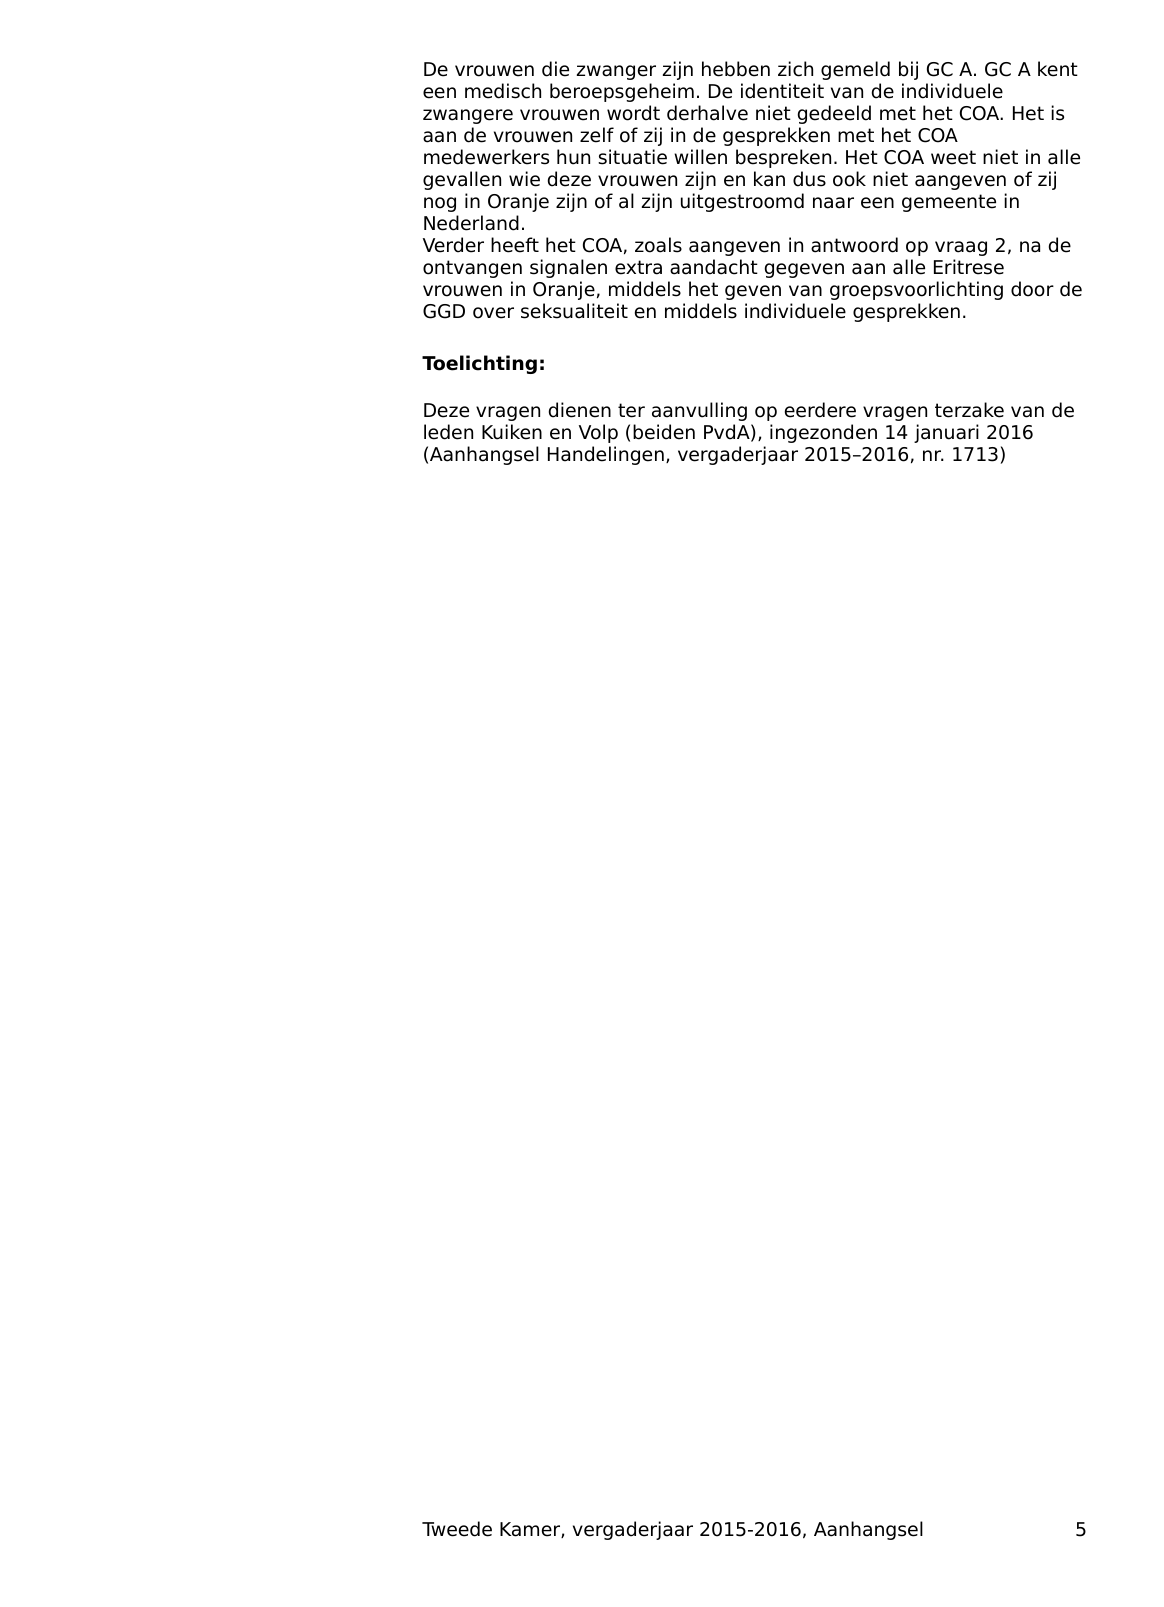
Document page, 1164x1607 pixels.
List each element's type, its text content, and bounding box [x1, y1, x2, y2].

text Deze vragen dienen ter aanvulling op eerdere vragen terzake van de leden Kuiken en Volp (beiden PvdA), ingezonden 14 januari 2016 (Aanhangsel Handelingen, vergaderjaar 2015–2016, nr. 1713) [422, 400, 1087, 466]
text De vrouwen die zwanger zijn hebben zich gemeld bij GC A. GC A kent een medisch beroepsgeheim. De identiteit van de individuele zwangere vrouwen wordt derhalve niet gedeeld met het COA. Het is aan de vrouwen zelf of zij in de gesprekken met het COA medewerkers hun situatie willen bespreken. Het COA weet niet in alle gevallen wie deze vrouwen zijn en kan dus ook niet aangeven of zij nog in Oranje zijn of al zijn uitgestroomd naar een gemeente in Nederland. [422, 59, 1087, 235]
subtitle Toelichting: [422, 353, 1087, 375]
text Verder heeft het COA, zoals aangeven in antwoord op vraag 2, na de ontvangen signalen extra aandacht gegeven aan alle Eritrese vrouwen in Oranje, middels het geven van groepsvoorlichting door de GGD over seksualiteit en middels individuele gesprekken. [422, 235, 1087, 323]
